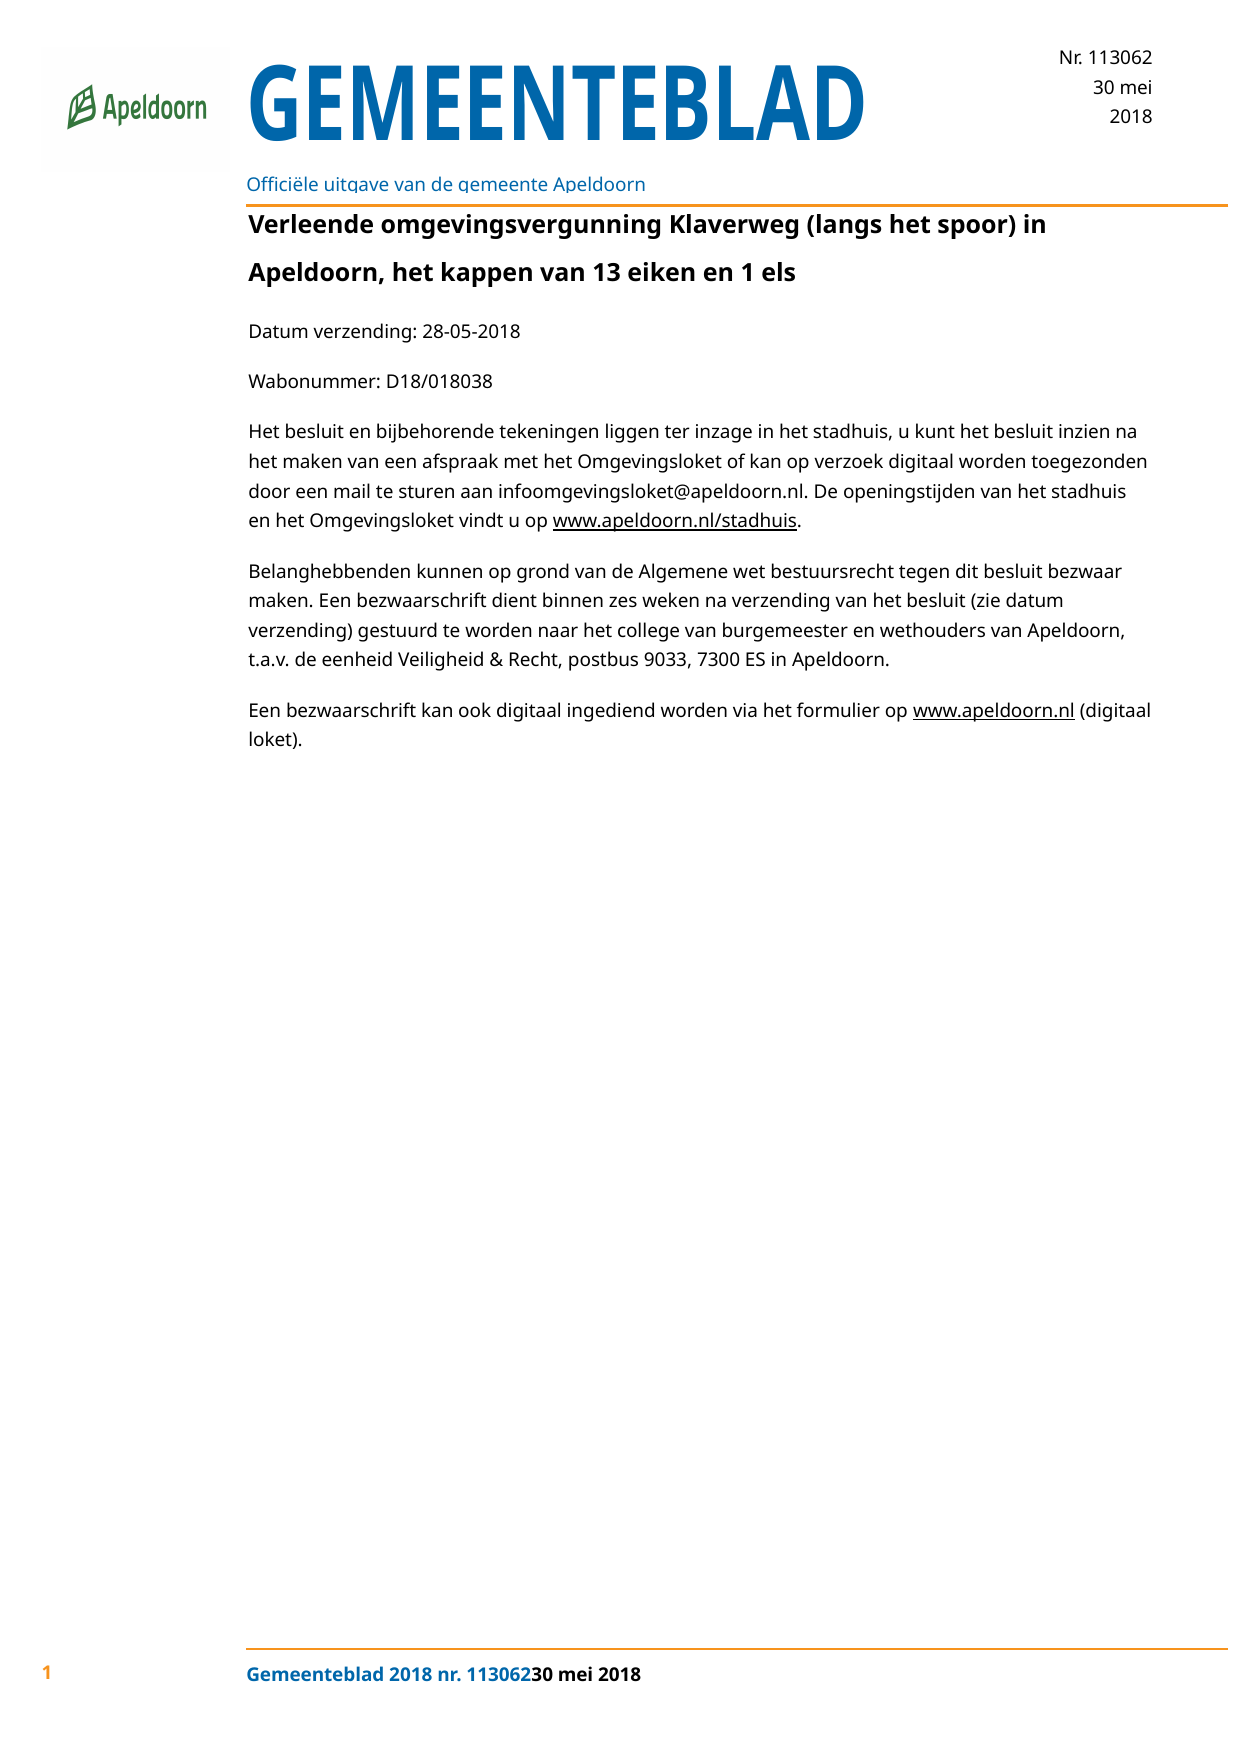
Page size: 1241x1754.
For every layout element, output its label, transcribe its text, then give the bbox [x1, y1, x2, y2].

text Wabonummer: D18/018038 [248, 368, 1152, 394]
picture [41, 47, 231, 172]
text Het besluit en bijbehorende tekeningen liggen ter inzage in het stadhuis, u kunt het besluit inzien na het maken van een afspraak met het Omgevingsloket of kan op verzoek digitaal worden toegezonden door een mail te sturen aan infoomgevingsloket@apeldoorn.nl. De openingstijden van het stadhuis en het Omgevingsloket vindt u op www.apeldoorn.nl/stadhuis. [248, 419, 1152, 533]
text Belanghebbenden kunnen op grond van de Algemene wet bestuursrecht tegen dit besluit bezwaar maken. Een bezwaarschrift dient binnen zes weken na verzending van het besluit (zie datum verzending) gestuurd te worden naar het college van burgemeester en wethouders van Apeldoorn, t.a.v. de eenheid Veiligheid & Recht, postbus 9033, 7300 ES in Apeldoorn. [248, 558, 1152, 672]
text Datum verzending: 28-05-2018 [248, 318, 1152, 344]
text Verleende omgevingsvergunning Klaverweg (langs het spoor) in Apeldoorn, het kappen van 13 eiken en 1 els [248, 207, 1152, 288]
text Een bezwaarschrift kan ook digitaal ingediend worden via het formulier op www.apeldoorn.nl (digitaal loket). [248, 697, 1152, 752]
